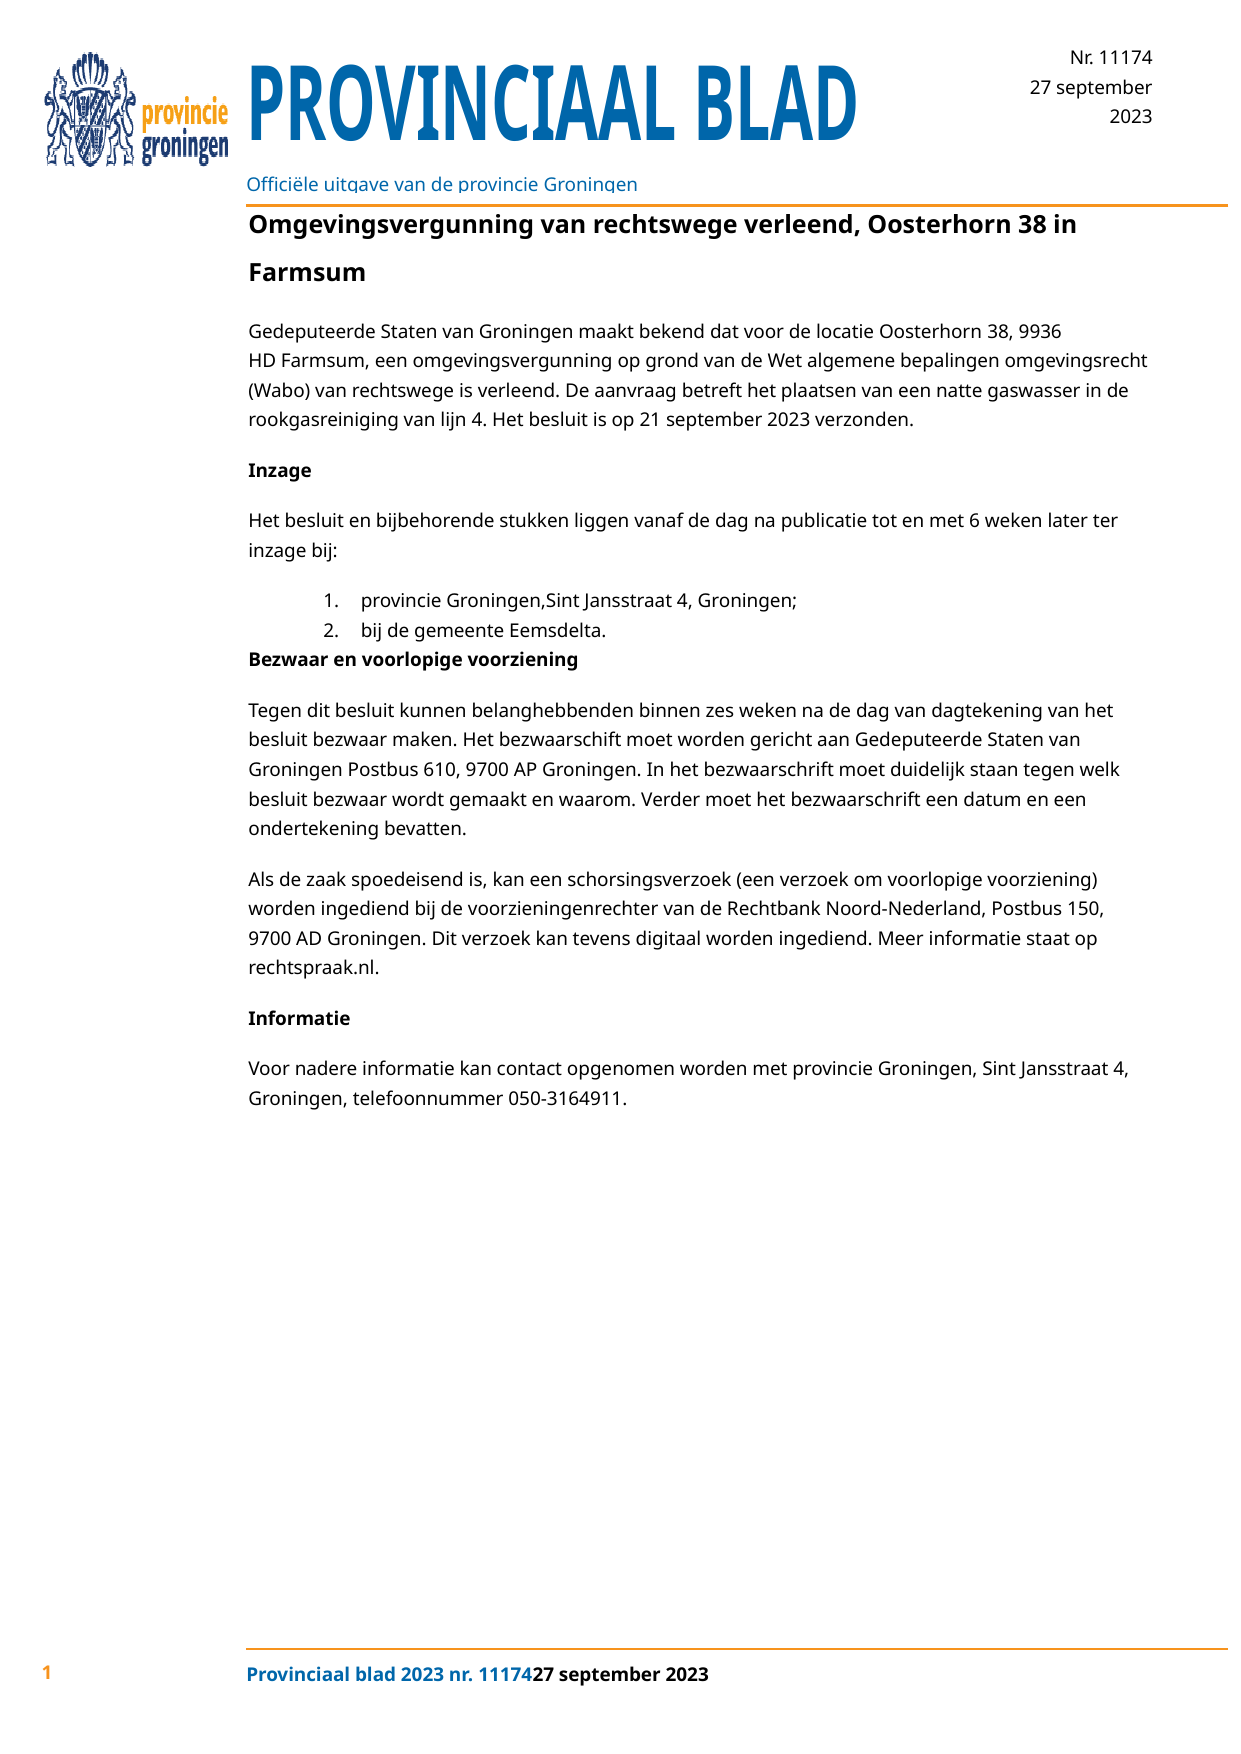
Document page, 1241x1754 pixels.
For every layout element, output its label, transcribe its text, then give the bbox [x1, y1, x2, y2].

text Informatie [248, 1005, 1152, 1031]
text Inzage [248, 457, 1152, 483]
text Het besluit en bijbehorende stukken liggen vanaf de dag na publicatie tot en met 6 weken later ter inzage bij: [248, 507, 1152, 563]
list provincie Groningen,Sint Jansstraat 4, Groningen; [323, 587, 1152, 613]
text Voor nadere informatie kan contact opgenomen worden met provincie Groningen, Sint Jansstraat 4, Groningen, telefoonnummer 050-3164911. [248, 1055, 1152, 1111]
text Gedeputeerde Staten van Groningen maakt bekend dat voor de locatie Oosterhorn 38, 9936 HD Farmsum, een omgevingsvergunning op grond van de Wet algemene bepalingen omgevingsrecht (Wabo) van rechtswege is verleend. De aanvraag betreft het plaatsen van een natte gaswasser in de rookgasreiniging van lijn 4. Het besluit is op 21 september 2023 verzonden. [248, 318, 1152, 432]
text Als de zaak spoedeisend is, kan een schorsingsverzoek (een verzoek om voorlopige voorziening) worden ingediend bij de voorzieningenrechter van de Rechtbank Noord-Nederland, Postbus 150, 9700 AD Groningen. Dit verzoek kan tevens digitaal worden ingediend. Meer informatie staat op rechtspraak.nl. [248, 866, 1152, 980]
text Omgevingsvergunning van rechtswege verleend, Oosterhorn 38 in Farmsum [248, 207, 1152, 288]
text Tegen dit besluit kunnen belanghebbenden binnen zes weken na de dag van dagtekening van het besluit bezwaar maken. Het bezwaarschift moet worden gericht aan Gedeputeerde Staten van Groningen Postbus 610, 9700 AP Groningen. In het bezwaarschrift moet duidelijk staan tegen welk besluit bezwaar wordt gemaakt en waarom. Verder moet het bezwaarschrift een datum en een ondertekening bevatten. [248, 697, 1152, 841]
list bij de gemeente Eemsdelta. [323, 617, 1152, 643]
picture [41, 47, 231, 172]
text Bezwaar en voorlopige voorziening [248, 647, 1152, 672]
